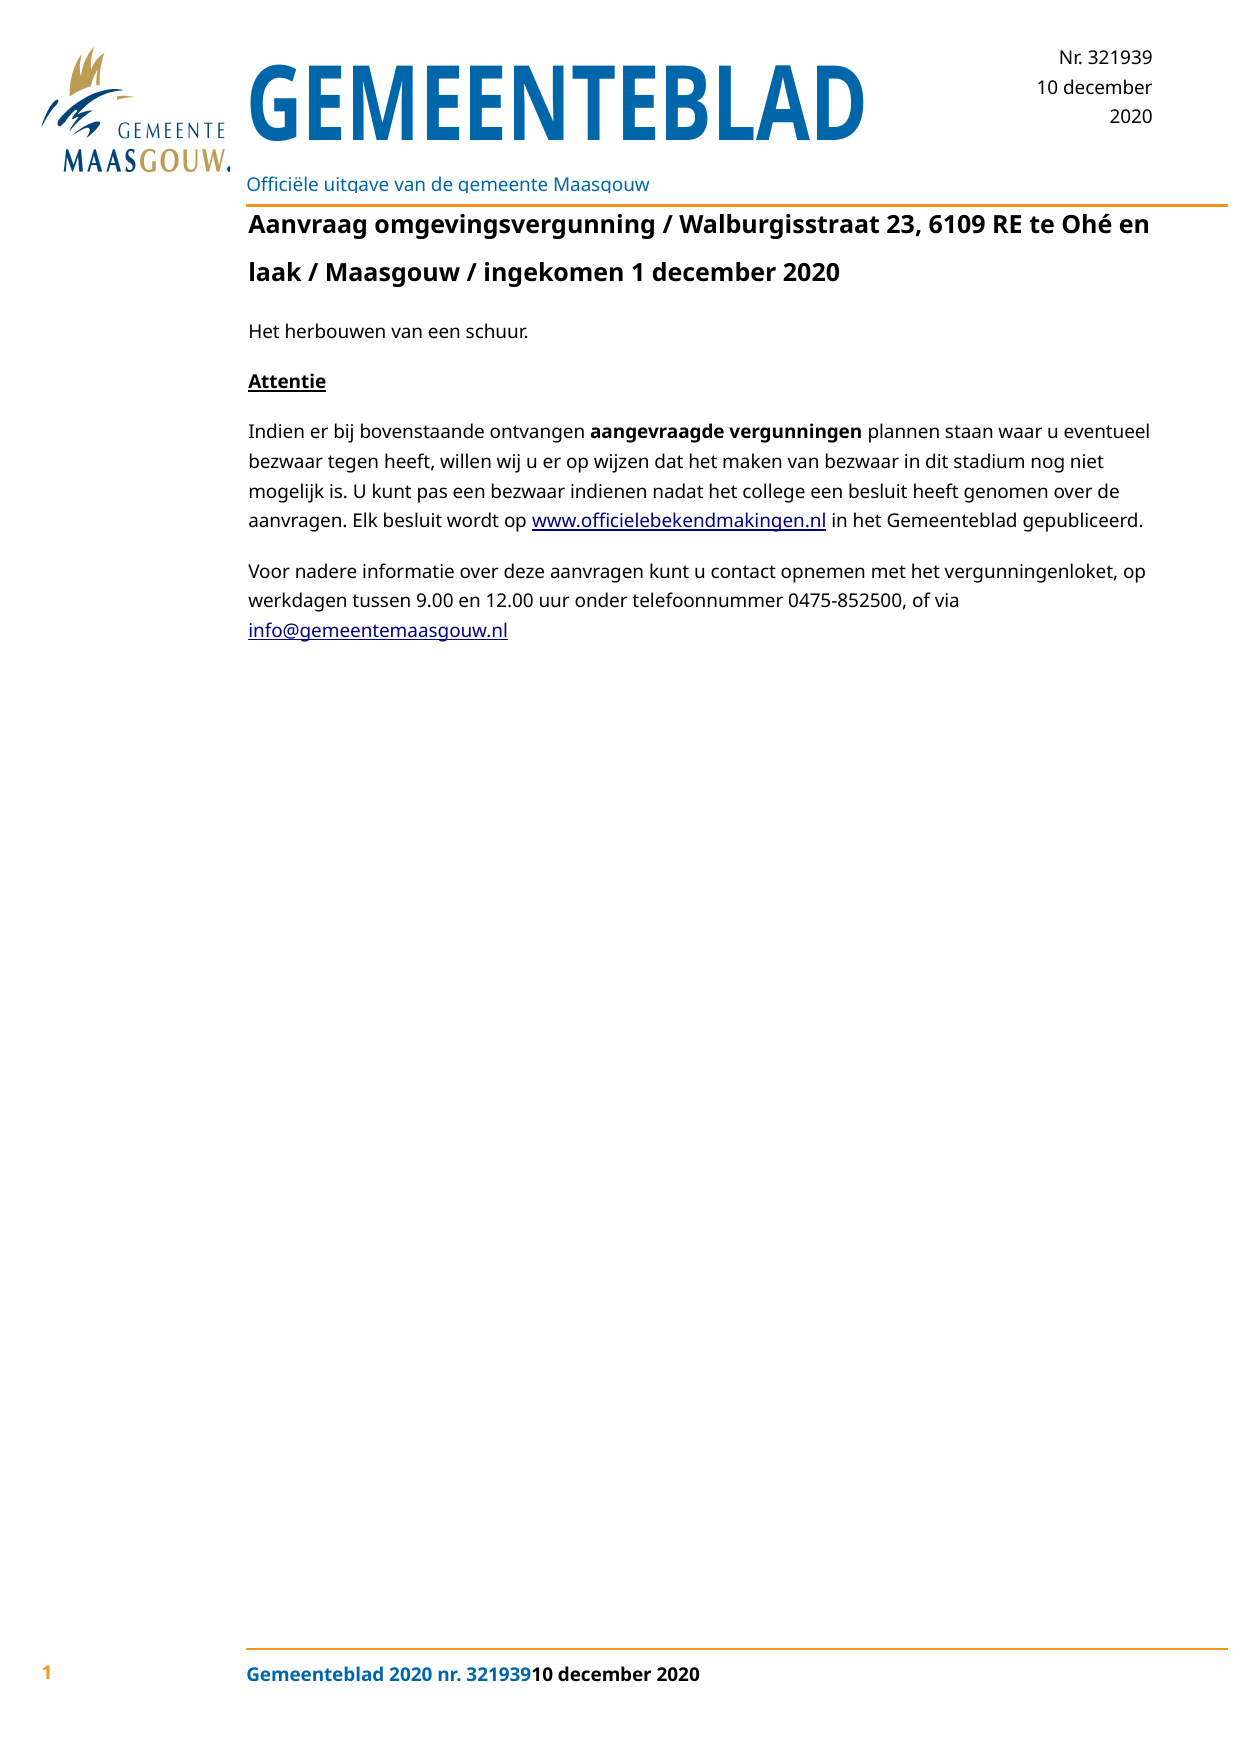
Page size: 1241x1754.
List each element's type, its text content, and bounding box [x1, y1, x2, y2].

text Voor nadere informatie over deze aanvragen kunt u contact opnemen met het vergunningenloket, op werkdagen tussen 9.00 en 12.00 uur onder telefoonnummer 0475-852500, of via info@gemeentemaasgouw.nl [248, 558, 1152, 643]
text Indien er bij bovenstaande ontvangen aangevraagde vergunningen plannen staan waar u eventueel bezwaar tegen heeft, willen wij u er op wijzen dat het maken van bezwaar in dit stadium nog niet mogelijk is. U kunt pas een bezwaar indienen nadat het college een besluit heeft genomen over de aanvragen. Elk besluit wordt op www.officielebekendmakingen.nl in het Gemeenteblad gepubliceerd. [248, 419, 1152, 533]
text Aanvraag omgevingsvergunning / Walburgisstraat 23, 6109 RE te Ohé en laak / Maasgouw / ingekomen 1 december 2020 [248, 207, 1152, 288]
picture [41, 47, 231, 172]
text Attentie [248, 368, 1152, 394]
text Het herbouwen van een schuur. [248, 318, 1152, 344]
